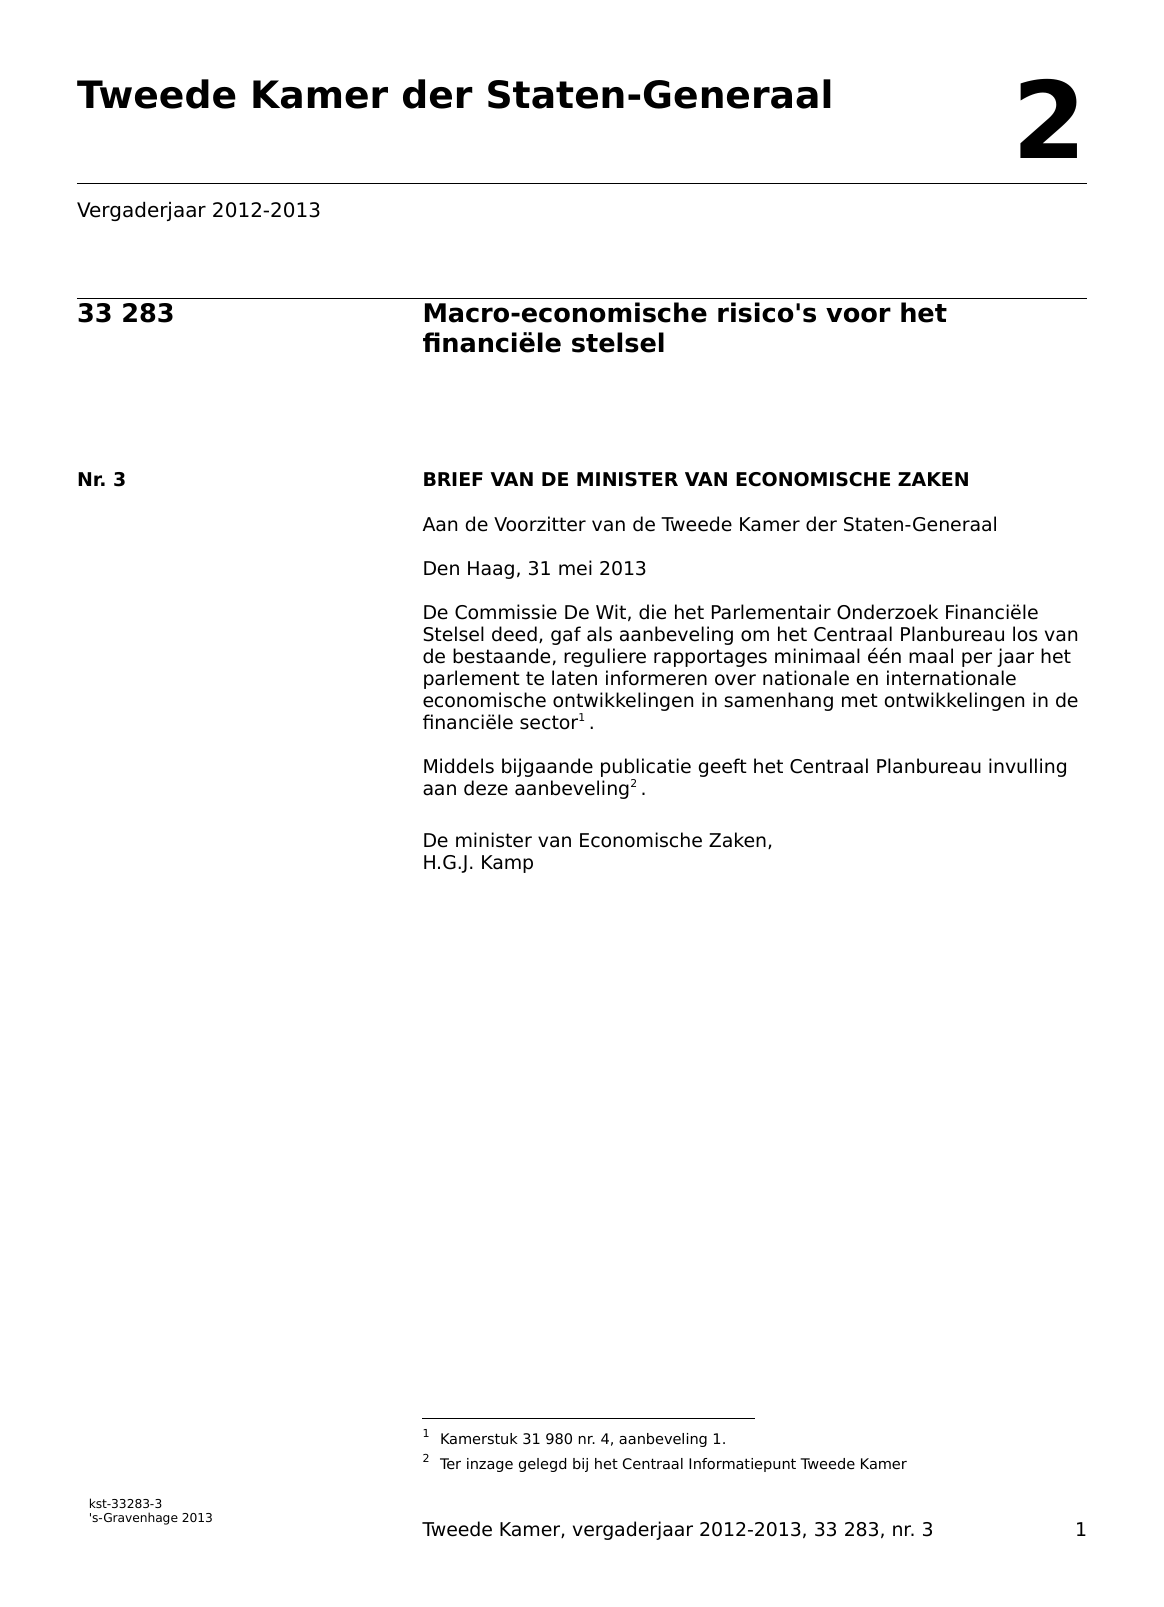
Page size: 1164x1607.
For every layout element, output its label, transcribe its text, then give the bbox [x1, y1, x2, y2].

table_header 2 [886, 59, 1087, 183]
text Middels bijgaande publicatie geeft het Centraal Planbureau invulling aan deze aanbeveling. [422, 756, 1087, 800]
text 's-Gravenhage 2013 [88, 1511, 323, 1525]
table_cell Vergaderjaar 2012-2013 [77, 184, 1087, 298]
text Aan de Voorzitter van de Tweede Kamer der Staten-Generaal [422, 513, 1087, 536]
text kst-33283-3 [88, 1497, 323, 1511]
subtitle Nr. 3 BRIEF VAN DE MINISTER VAN ECONOMISCHE ZAKEN [77, 469, 1087, 491]
text Kamerstuk 31 980 nr. 4, aanbeveling 1. [422, 1427, 1087, 1449]
text De minister van Economische Zaken, H.G.J. Kamp [422, 830, 1087, 874]
text De Commissie De Wit, die het Parlementair Onderzoek Financiële Stelsel deed, gaf als aanbeveling om het Centraal Planbureau los van de bestaande, reguliere rapportages minimaal één maal per jaar het parlement te laten informeren over nationale en internationale economische ontwikkelingen in samenhang met ontwikkelingen in de financiële sector. [422, 602, 1087, 734]
text Den Haag, 31 mei 2013 [422, 558, 1087, 580]
text Ter inzage gelegd bij het Centraal Informatiepunt Tweede Kamer [422, 1452, 1087, 1474]
table_header Tweede Kamer der Staten-Generaal [77, 59, 886, 183]
subtitle 33 283 Macro-economische risico's voor het financiële stelsel [77, 299, 1087, 358]
